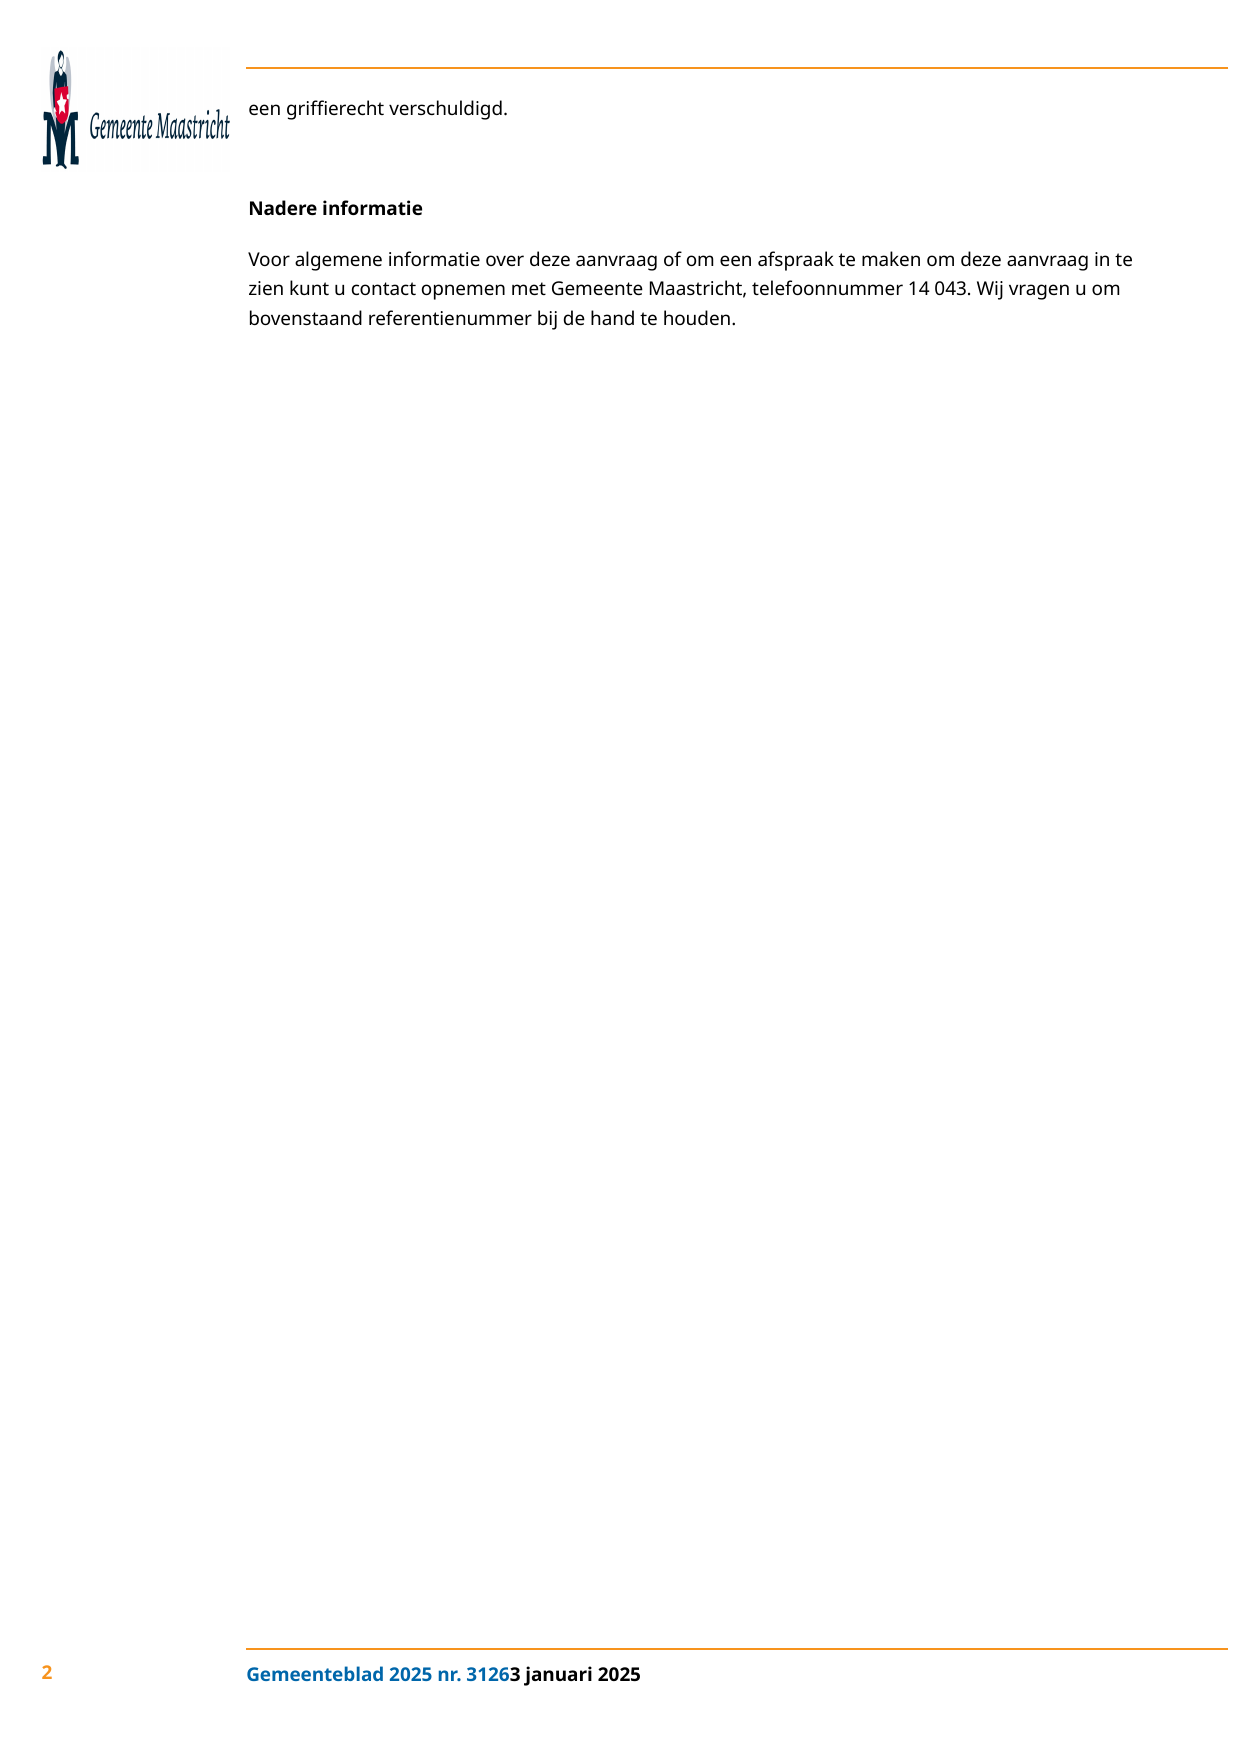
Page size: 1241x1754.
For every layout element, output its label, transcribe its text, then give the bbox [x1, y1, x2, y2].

text een griffierecht verschuldigd. [248, 95, 1152, 121]
text Voor algemene informatie over deze aanvraag of om een afspraak te maken om deze aanvraag in te zien kunt u contact opnemen met Gemeente Maastricht, telefoonnummer 14 043. Wij vragen u om bovenstaand referentienummer bij de hand te houden. [248, 246, 1152, 331]
picture [41, 47, 231, 172]
text Nadere informatie [248, 196, 1152, 221]
